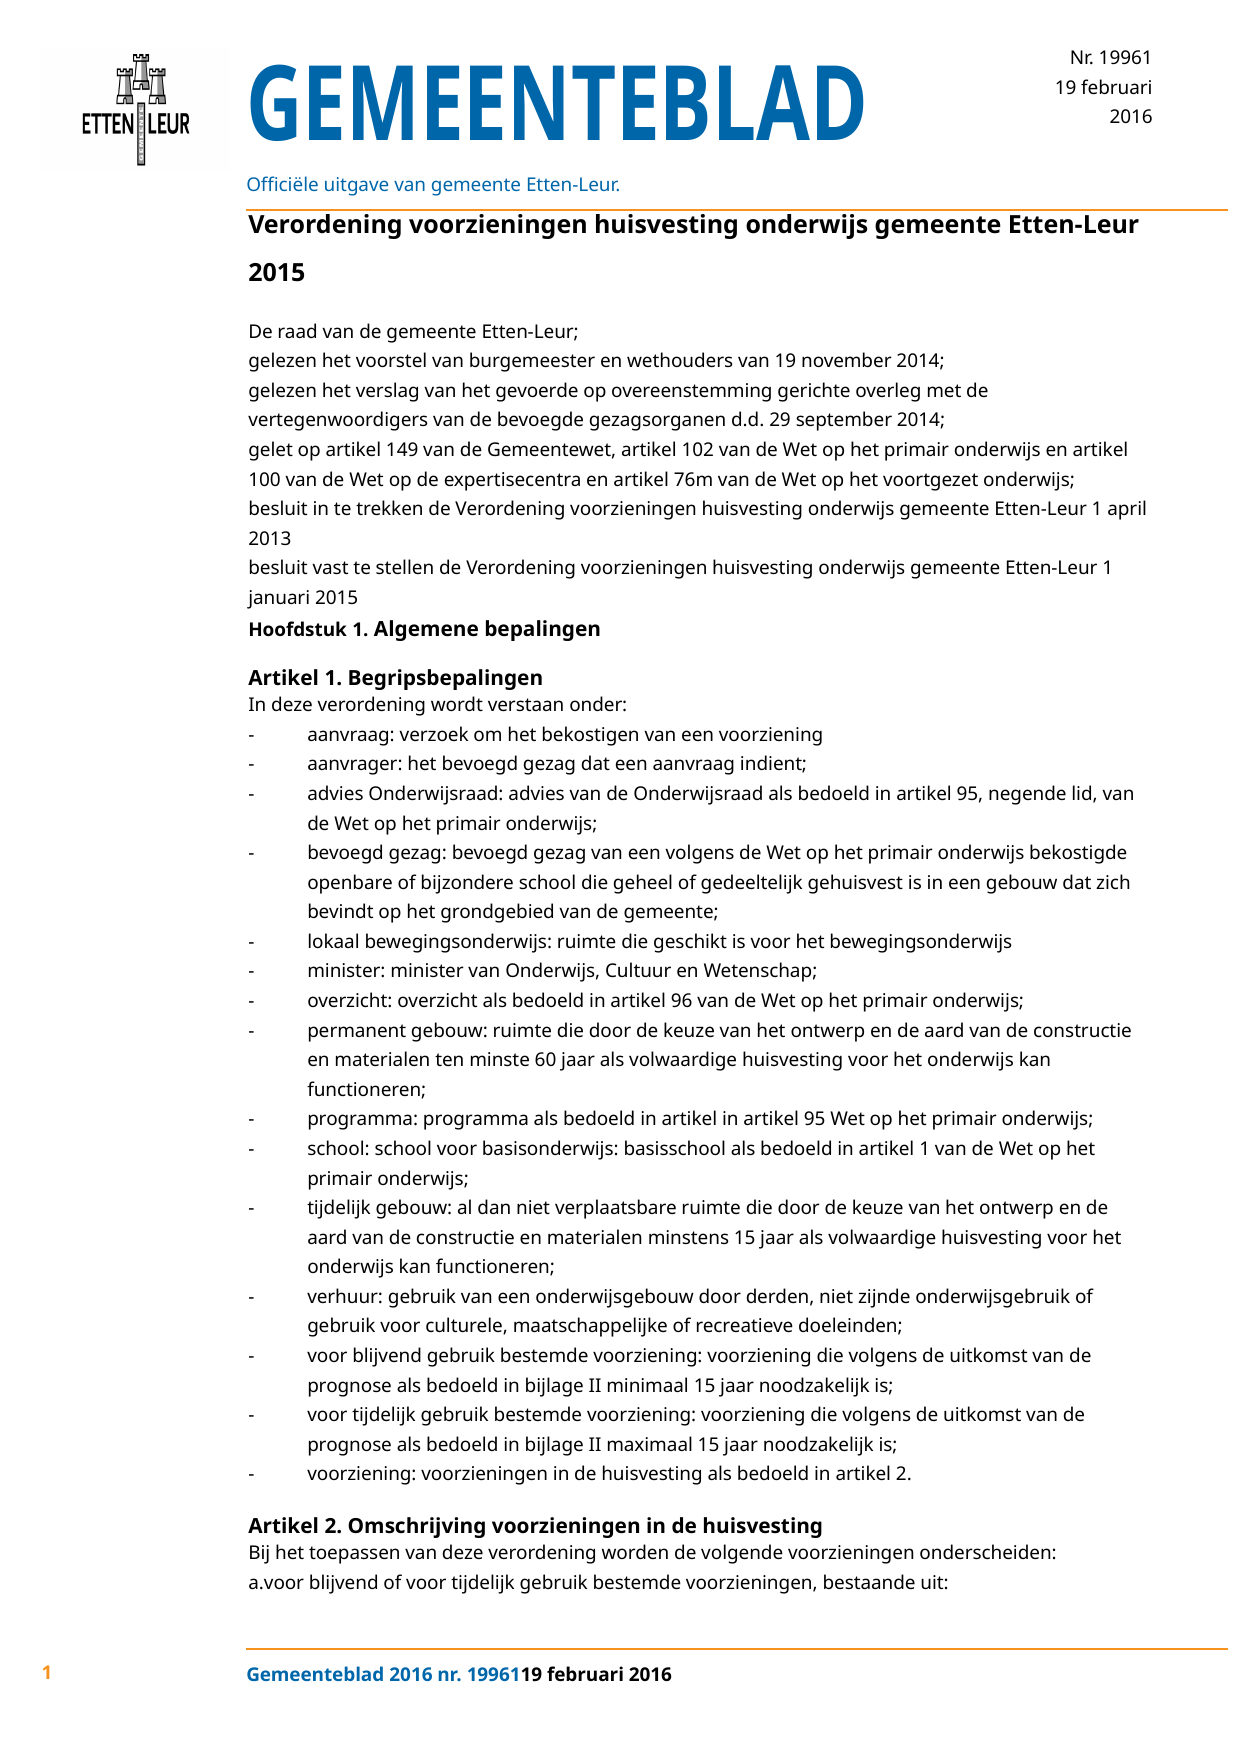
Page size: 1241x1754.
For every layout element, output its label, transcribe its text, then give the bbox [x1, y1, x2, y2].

text Artikel 1. Begripsbepalingen [248, 663, 1152, 691]
text Hoofdstuk 1. Algemene bepalingen [248, 614, 1152, 642]
list school: school voor basisonderwijs: basisschool als bedoeld in artikel 1 van de Wet op het primair onderwijs; [248, 1135, 1152, 1191]
list tijdelijk gebouw: al dan niet verplaatsbare ruimte die door de keuze van het ontwerp en de aard van de constructie en materialen minstens 15 jaar als volwaardige huisvesting voor het onderwijs kan functioneren; [248, 1194, 1152, 1279]
list advies Onderwijsraad: advies van de Onderwijsraad als bedoeld in artikel 95, negende lid, van de Wet op het primair onderwijs; [248, 780, 1152, 836]
text gelezen het verslag van het gevoerde op overeenstemming gerichte overleg met de vertegenwoordigers van de bevoegde gezagsorganen d.d. 29 september 2014; [248, 377, 1152, 432]
text Verordening voorzieningen huisvesting onderwijs gemeente Etten-Leur 2015 [248, 211, 1152, 288]
list lokaal bewegingsonderwijs: ruimte die geschikt is voor het bewegingsonderwijs [248, 928, 1152, 954]
list programma: programma als bedoeld in artikel in artikel 95 Wet op het primair onderwijs; [248, 1106, 1152, 1131]
picture [41, 47, 231, 172]
list minister: minister van Onderwijs, Cultuur en Wetenschap; [248, 958, 1152, 983]
text Artikel 2. Omschrijving voorzieningen in de huisvesting [248, 1511, 1152, 1539]
list aanvrager: het bevoegd gezag dat een aanvraag indient; [248, 751, 1152, 776]
text De raad van de gemeente Etten-Leur; [248, 318, 1152, 344]
text besluit in te trekken de Verordening voorzieningen huisvesting onderwijs gemeente Etten-Leur 1 april 2013 [248, 495, 1152, 551]
list permanent gebouw: ruimte die door de keuze van het ontwerp en de aard van de constructie en materialen ten minste 60 jaar als volwaardige huisvesting voor het onderwijs kan functioneren; [248, 1017, 1152, 1102]
list bevoegd gezag: bevoegd gezag van een volgens de Wet op het primair onderwijs bekostigde openbare of bijzondere school die geheel of gedeeltelijk gehuisvest is in een gebouw dat zich bevindt op het grondgebied van de gemeente; [248, 839, 1152, 924]
text a.voor blijvend of voor tijdelijk gebruik bestemde voorzieningen, bestaande uit: [248, 1569, 1152, 1595]
list verhuur: gebruik van een onderwijsgebouw door derden, niet zijnde onderwijsgebruik of gebruik voor culturele, maatschappelijke of recreatieve doeleinden; [248, 1283, 1152, 1338]
text besluit vast te stellen de Verordening voorzieningen huisvesting onderwijs gemeente Etten-Leur 1 januari 2015 [248, 554, 1152, 610]
text gelezen het voorstel van burgemeester en wethouders van 19 november 2014; [248, 347, 1152, 373]
text Bij het toepassen van deze verordening worden de volgende voorzieningen onderscheiden: [248, 1539, 1152, 1565]
list voorziening: voorzieningen in de huisvesting als bedoeld in artikel 2. [248, 1461, 1152, 1486]
list overzicht: overzicht als bedoeld in artikel 96 van de Wet op het primair onderwijs; [248, 987, 1152, 1013]
list aanvraag: verzoek om het bekostigen van een voorziening [248, 721, 1152, 747]
text gelet op artikel 149 van de Gemeentewet, artikel 102 van de Wet op het primair onderwijs en artikel 100 van de Wet op de expertisecentra en artikel 76m van de Wet op het voortgezet onderwijs; [248, 436, 1152, 492]
list voor blijvend gebruik bestemde voorziening: voorziening die volgens de uitkomst van de prognose als bedoeld in bijlage II minimaal 15 jaar noodzakelijk is; [248, 1342, 1152, 1398]
text In deze verordening wordt verstaan onder: [248, 691, 1152, 717]
list voor tijdelijk gebruik bestemde voorziening: voorziening die volgens de uitkomst van de prognose als bedoeld in bijlage II maximaal 15 jaar noodzakelijk is; [248, 1401, 1152, 1457]
